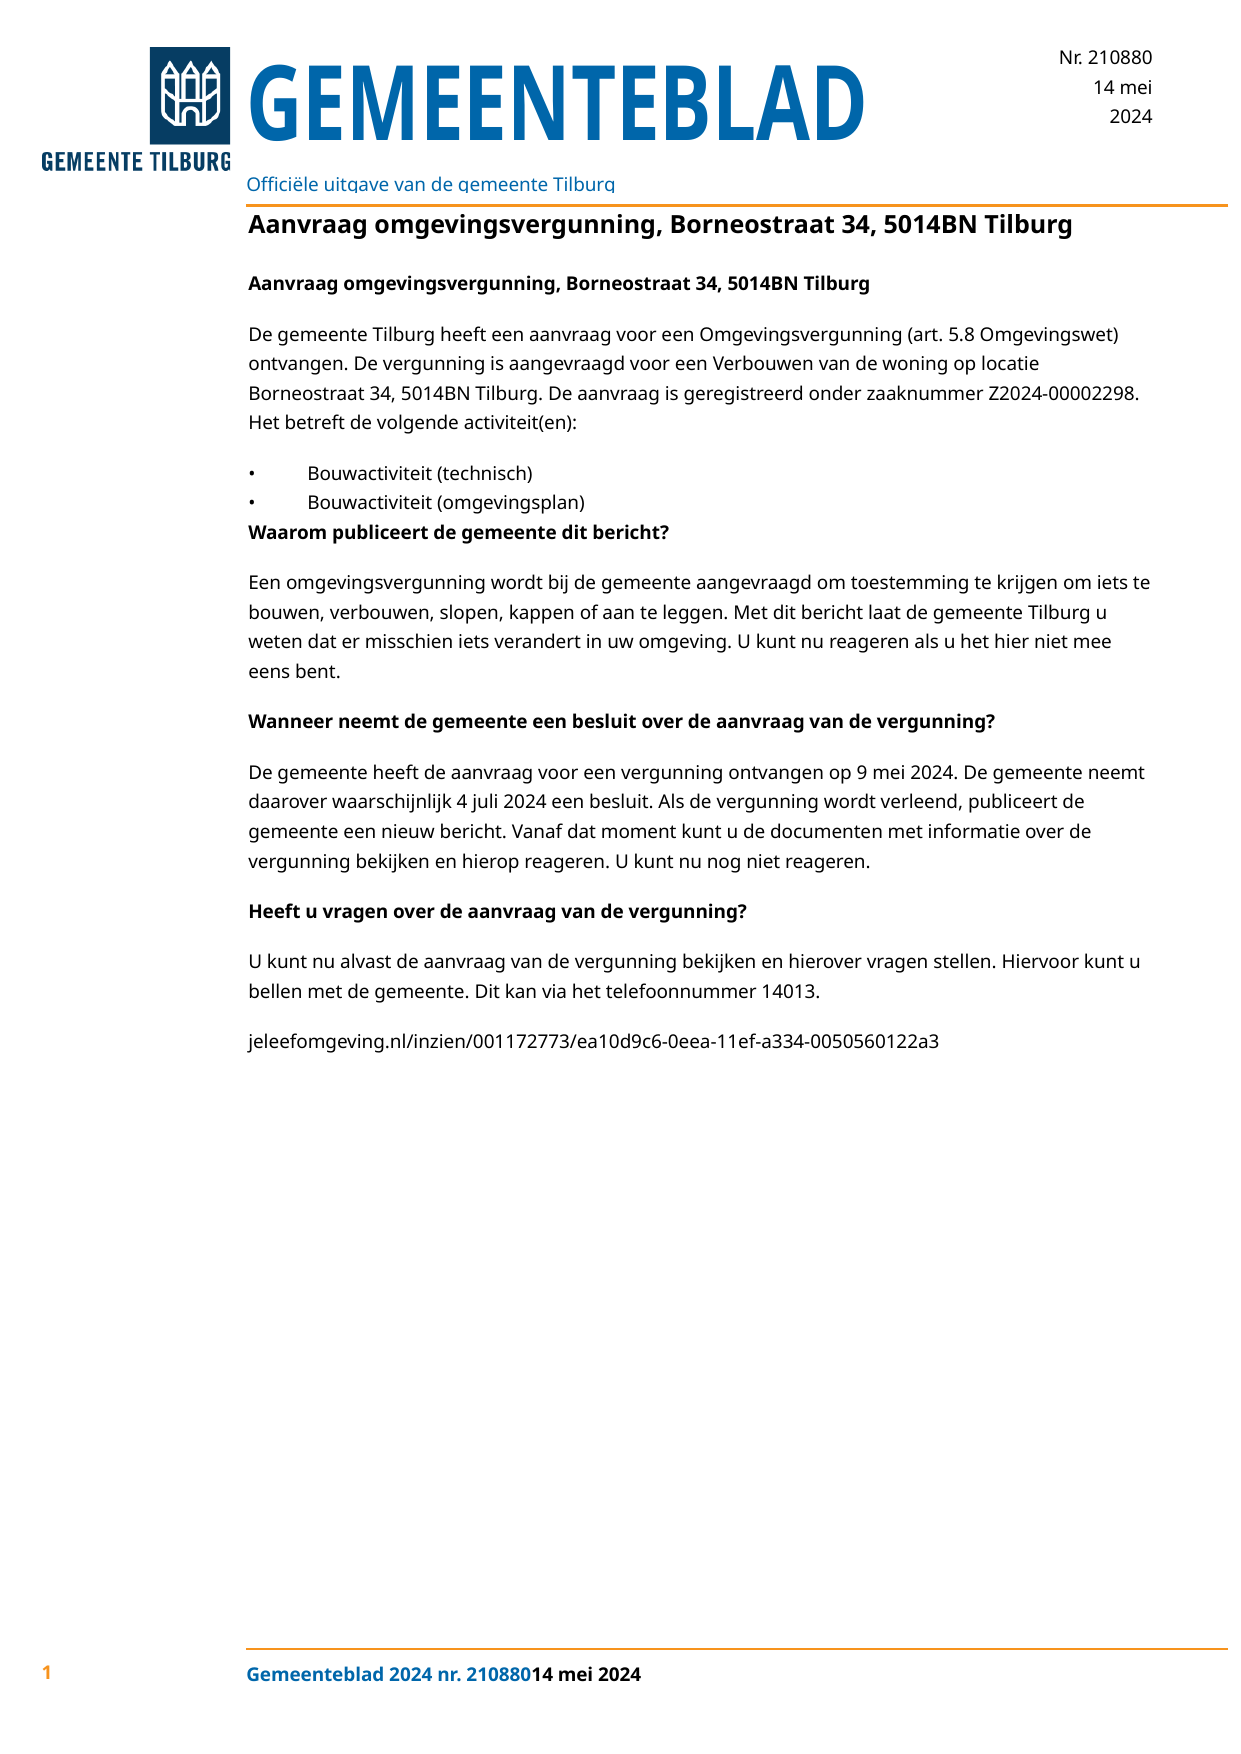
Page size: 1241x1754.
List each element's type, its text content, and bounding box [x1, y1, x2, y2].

text Wanneer neemt de gemeente een besluit over de aanvraag van de vergunning? [248, 709, 1152, 734]
text Waarom publiceert de gemeente dit bericht? [248, 519, 1152, 545]
text Heeft u vragen over de aanvraag van de vergunning? [248, 898, 1152, 924]
list Bouwactiviteit (technisch) [248, 460, 1152, 486]
text U kunt nu alvast de aanvraag van de vergunning bekijken en hierover vragen stellen. Hiervoor kunt u bellen met de gemeente. Dit kan via het telefoonnummer 14013. [248, 949, 1152, 1004]
text Aanvraag omgevingsvergunning, Borneostraat 34, 5014BN Tilburg [248, 270, 1152, 296]
list Bouwactiviteit (omgevingsplan) [248, 489, 1152, 515]
text De gemeente Tilburg heeft een aanvraag voor een Omgevingsvergunning (art. 5.8 Omgevingswet) ontvangen. De vergunning is aangevraagd voor een Verbouwen van de woning op locatie Borneostraat 34, 5014BN Tilburg. De aanvraag is geregistreerd onder zaaknummer Z2024-00002298. Het betreft de volgende activiteit(en): [248, 321, 1152, 435]
text De gemeente heeft de aanvraag voor een vergunning ontvangen op 9 mei 2024. De gemeente neemt daarover waarschijnlijk 4 juli 2024 een besluit. Als de vergunning wordt verleend, publiceert de gemeente een nieuw bericht. Vanaf dat moment kunt u de documenten met informatie over de vergunning bekijken en hierop reageren. U kunt nu nog niet reageren. [248, 759, 1152, 873]
picture [41, 47, 231, 172]
text Aanvraag omgevingsvergunning, Borneostraat 34, 5014BN Tilburg [248, 207, 1152, 241]
text Een omgevingsvergunning wordt bij de gemeente aangevraagd om toestemming te krijgen om iets te bouwen, verbouwen, slopen, kappen of aan te leggen. Met dit bericht laat de gemeente Tilburg u weten dat er misschien iets verandert in uw omgeving. U kunt nu reageren als u het hier niet mee eens bent. [248, 569, 1152, 684]
text jeleefomgeving.nl/inzien/001172773/ea10d9c6-0eea-11ef-a334-0050560122a3 [248, 1029, 1152, 1054]
